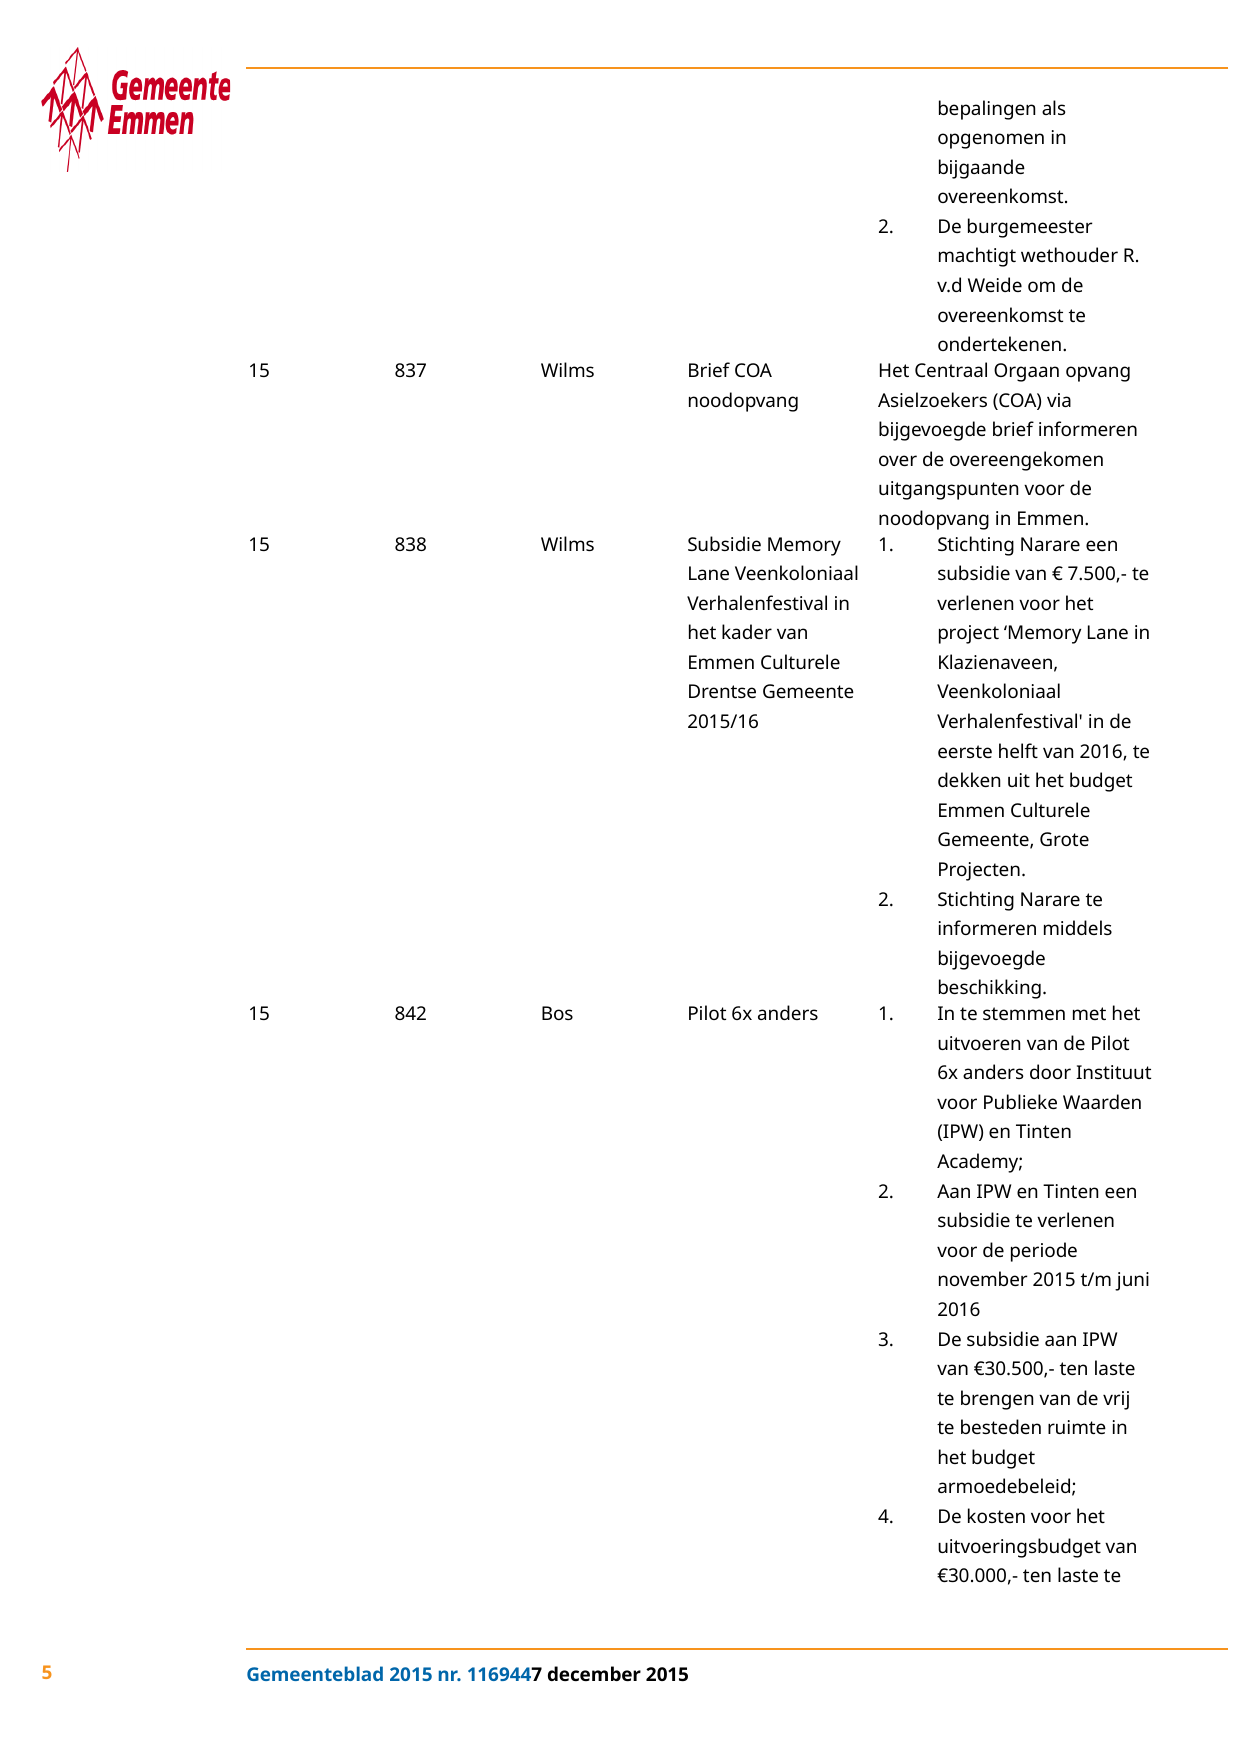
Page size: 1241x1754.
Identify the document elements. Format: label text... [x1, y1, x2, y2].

table_cell [541, 95, 687, 357]
table_cell 837 [394, 357, 541, 531]
table_cell [248, 95, 394, 357]
table_cell 15 [248, 1000, 394, 1588]
table_cell [394, 95, 541, 357]
table_cell Subsidie Memory Lane Veenkoloniaal Verhalenfestival in het kader van Emmen Culturele Drentse Gemeente 2015/16 [687, 531, 878, 1000]
table_cell Het Centraal Orgaan opvang Asielzoekers (COA) via bijgevoegde brief informeren over de overeengekomen uitgangspunten voor de noodopvang in Emmen. [878, 357, 1152, 531]
table_cell 15 [248, 357, 394, 531]
picture [41, 47, 231, 172]
table_cell [687, 95, 878, 357]
table_cell 15 [248, 531, 394, 1000]
table_cell bepalingen als opgenomen in bijgaande overeenkomst. De burgemeester machtigt wethouder R. v.d Weide om de overeenkomst te ondertekenen. [878, 95, 1152, 357]
table_cell 838 [394, 531, 541, 1000]
table_cell Stichting Narare een subsidie van € 7.500,- te verlenen voor het project ‘Memory Lane in Klazienaveen, Veenkoloniaal Verhalenfestival' in de eerste helft van 2016, te dekken uit het budget Emmen Culturele Gemeente, Grote Projecten. Stichting Narare te informeren middels bijgevoegde beschikking. [878, 531, 1152, 1000]
table_cell Wilms [541, 531, 687, 1000]
table_cell Pilot 6x anders [687, 1000, 878, 1588]
table_cell Wilms [541, 357, 687, 531]
table_cell 842 [394, 1000, 541, 1588]
table_cell In te stemmen met het uitvoeren van de Pilot 6x anders door Instituut voor Publieke Waarden (IPW) en Tinten Academy; Aan IPW en Tinten een subsidie te verlenen voor de periode november 2015 t/m juni 2016 De subsidie aan IPW van €30.500,- ten laste te brengen van de vrij te besteden ruimte in het budget armoedebeleid; De kosten voor het uitvoeringsbudget van €30.000,- ten laste te [878, 1000, 1152, 1588]
table_cell Brief COA noodopvang [687, 357, 878, 531]
table_cell Bos [541, 1000, 687, 1588]
